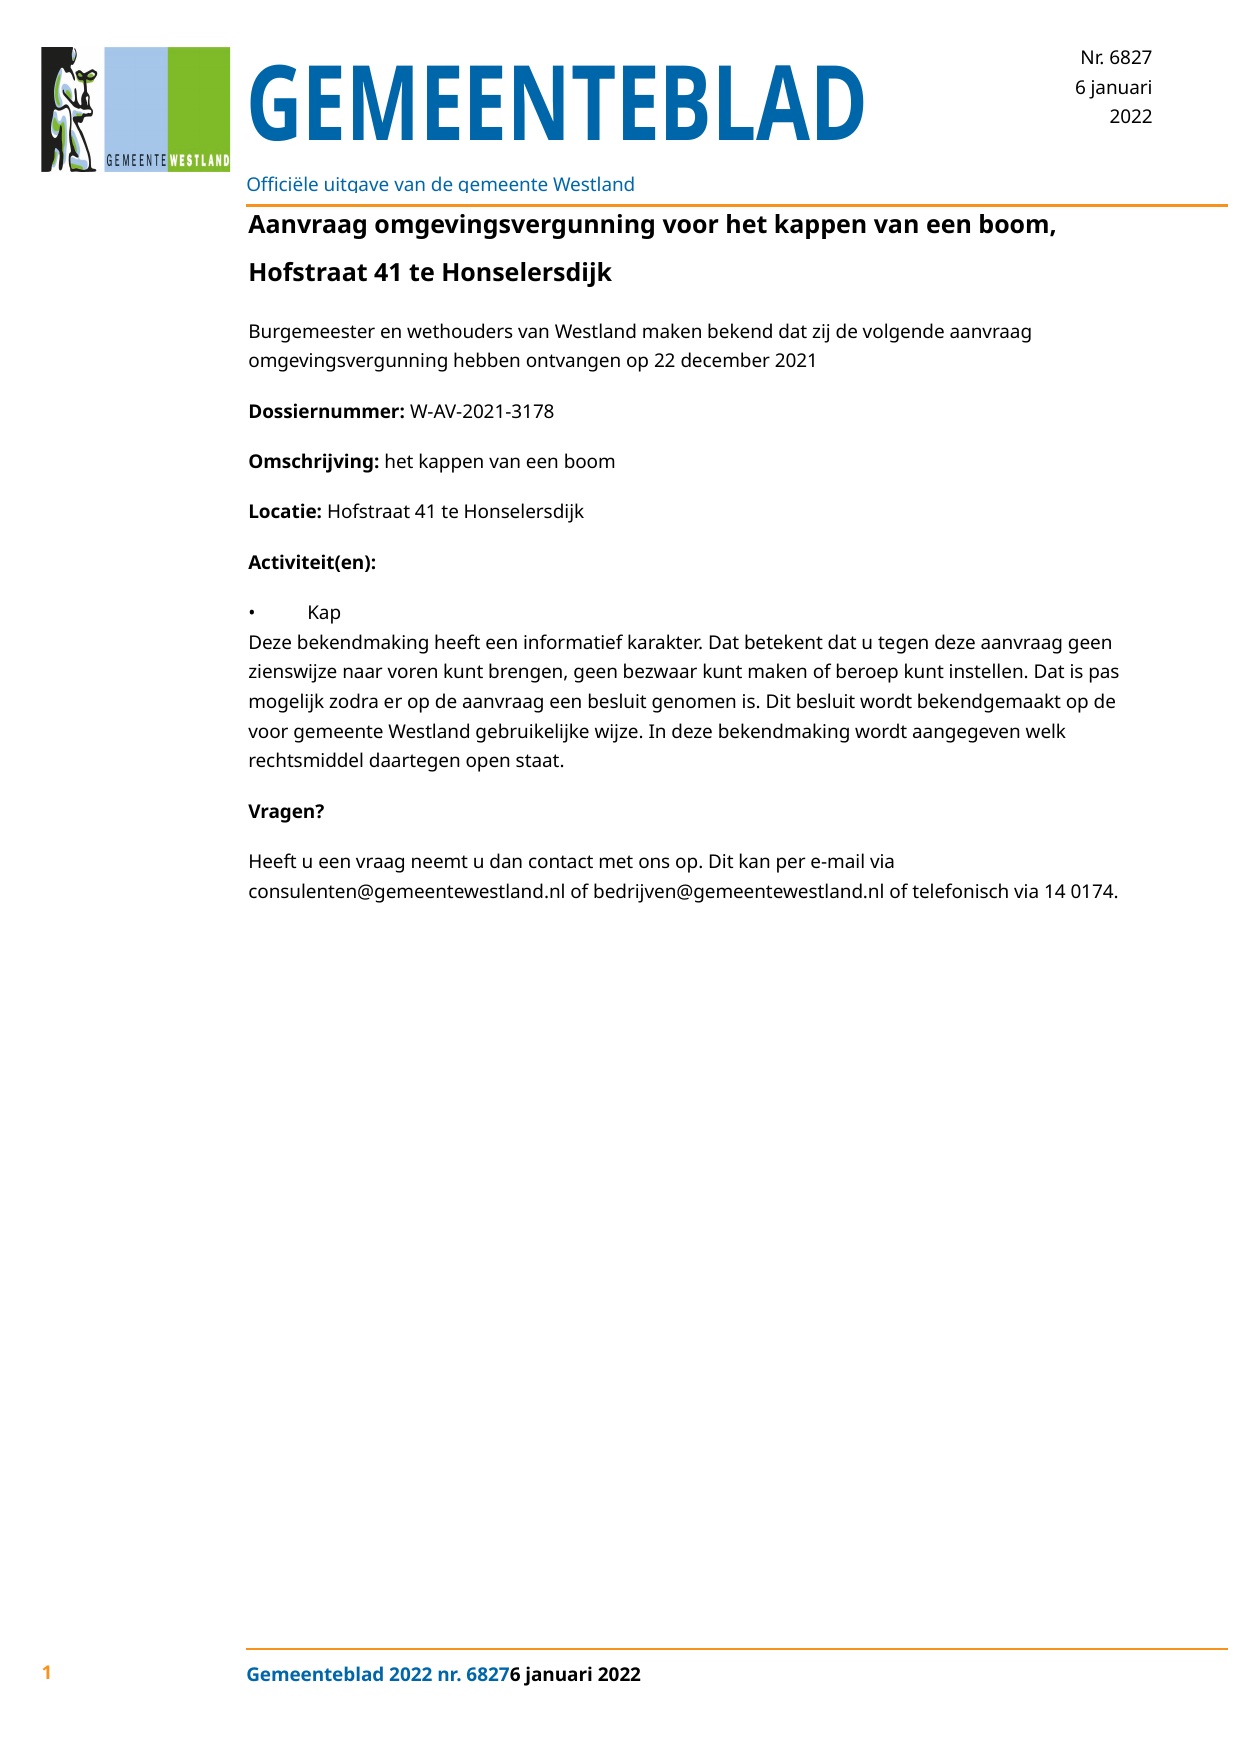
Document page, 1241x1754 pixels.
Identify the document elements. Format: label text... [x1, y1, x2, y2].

text Deze bekendmaking heeft een informatief karakter. Dat betekent dat u tegen deze aanvraag geen zienswijze naar voren kunt brengen, geen bezwaar kunt maken of beroep kunt instellen. Dat is pas mogelijk zodra er op de aanvraag een besluit genomen is. Dit besluit wordt bekendgemaakt op de voor gemeente Westland gebruikelijke wijze. In deze bekendmaking wordt aangegeven welk rechtsmiddel daartegen open staat. [248, 629, 1152, 773]
text Aanvraag omgevingsvergunning voor het kappen van een boom, Hofstraat 41 te Honselersdijk [248, 207, 1152, 288]
picture [41, 47, 231, 172]
text Burgemeester en wethouders van Westland maken bekend dat zij de volgende aanvraag omgevingsvergunning hebben ontvangen op 22 december 2021 [248, 318, 1152, 373]
text Locatie: Hofstraat 41 te Honselersdijk [248, 499, 1152, 524]
text Activiteit(en): [248, 549, 1152, 575]
list Kap [248, 599, 1152, 625]
text Omschrijving: het kappen van een boom [248, 448, 1152, 474]
text Heeft u een vraag neemt u dan contact met ons op. Dit kan per e-mail via consulenten@gemeentewestland.nl of bedrijven@gemeentewestland.nl of telefonisch via 14 0174. [248, 848, 1152, 904]
text Dossiernummer: W-AV-2021-3178 [248, 398, 1152, 424]
text Vragen? [248, 798, 1152, 824]
